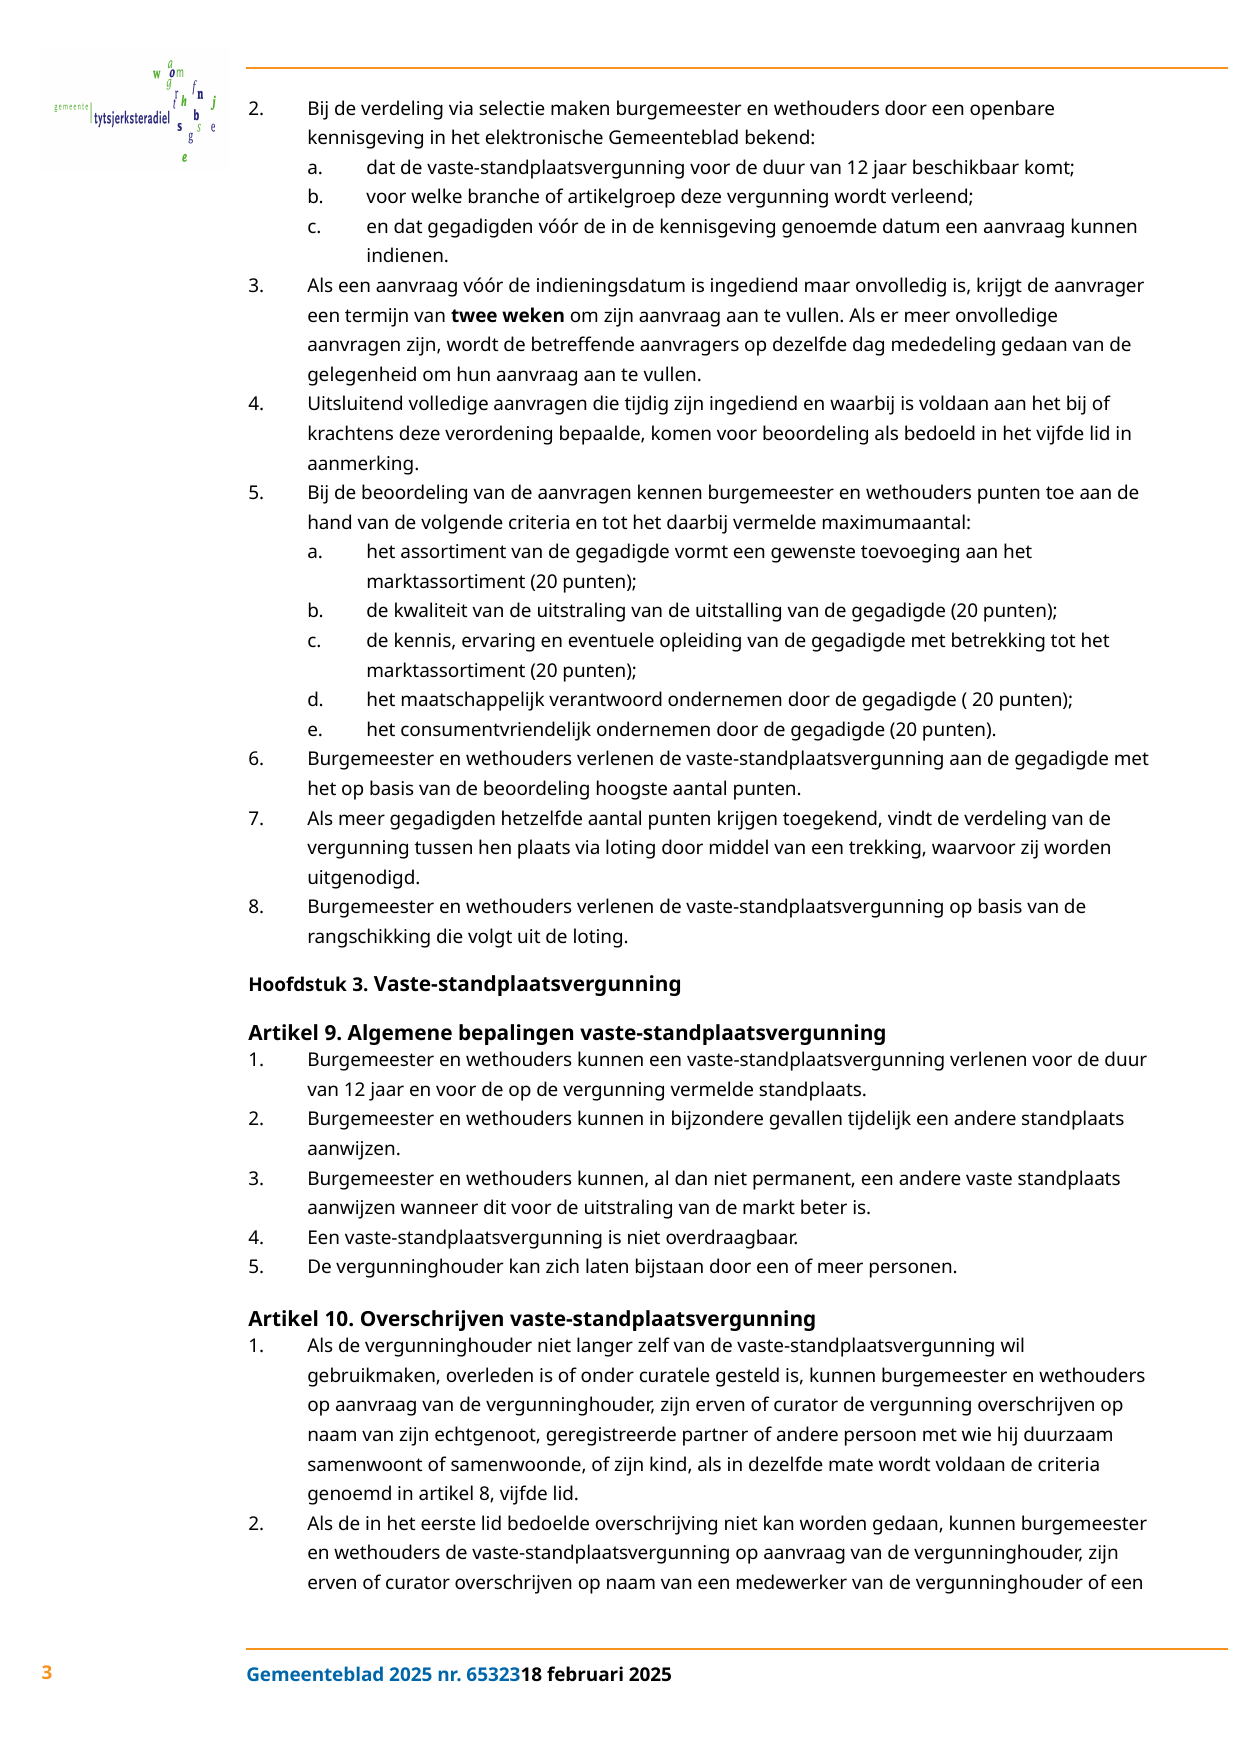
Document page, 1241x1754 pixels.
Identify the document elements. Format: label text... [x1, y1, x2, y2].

list Bij de beoordeling van de aanvragen kennen burgemeester en wethouders punten toe aan de hand van de volgende criteria en tot het daarbij vermelde maximumaantal: [248, 479, 1152, 535]
picture [41, 47, 231, 172]
text Hoofdstuk 3. Vaste-standplaatsvergunning [248, 969, 1152, 997]
list Uitsluitend volledige aanvragen die tijdig zijn ingediend en waarbij is voldaan aan het bij of krachtens deze verordening bepaalde, komen voor beoordeling als bedoeld in het vijfde lid in aanmerking. [248, 391, 1152, 476]
list Een vaste-standplaatsvergunning is niet overdraagbaar. [248, 1224, 1152, 1250]
list de kwaliteit van de uitstraling van de uitstalling van de gegadigde (20 punten); [307, 598, 1152, 623]
list Burgemeester en wethouders verlenen de vaste-standplaatsvergunning aan de gegadigde met het op basis van de beoordeling hoogste aantal punten. [248, 746, 1152, 801]
list dat de vaste-standplaatsvergunning voor de duur van 12 jaar beschikbaar komt; [307, 154, 1152, 180]
list het consumentvriendelijk ondernemen door de gegadigde (20 punten). [307, 716, 1152, 742]
list De vergunninghouder kan zich laten bijstaan door een of meer personen. [248, 1253, 1152, 1279]
list Bij de verdeling via selectie maken burgemeester en wethouders door een openbare kennisgeving in het elektronische Gemeenteblad bekend: [248, 95, 1152, 150]
list Burgemeester en wethouders kunnen in bijzondere gevallen tijdelijk een andere standplaats aanwijzen. [248, 1106, 1152, 1161]
list voor welke branche of artikelgroep deze vergunning wordt verleend; [307, 183, 1152, 209]
list Als meer gegadigden hetzelfde aantal punten krijgen toegekend, vindt de verdeling van de vergunning tussen hen plaats via loting door middel van een trekking, waarvoor zij worden uitgenodigd. [248, 805, 1152, 890]
text Artikel 10. Overschrijven vaste-standplaatsvergunning [248, 1304, 1152, 1332]
list Als een aanvraag vóór de indieningsdatum is ingediend maar onvolledig is, krijgt de aanvrager een termijn van twee weken om zijn aanvraag aan te vullen. Als er meer onvolledige aanvragen zijn, wordt de betreffende aanvragers op dezelfde dag mededeling gedaan van de gelegenheid om hun aanvraag aan te vullen. [248, 272, 1152, 387]
list Als de in het eerste lid bedoelde overschrijving niet kan worden gedaan, kunnen burgemeester en wethouders de vaste-standplaatsvergunning op aanvraag van de vergunninghouder, zijn erven of curator overschrijven op naam van een medewerker van de vergunninghouder of een [248, 1510, 1152, 1595]
list de kennis, ervaring en eventuele opleiding van de gegadigde met betrekking tot het marktassortiment (20 punten); [307, 627, 1152, 683]
list Burgemeester en wethouders kunnen, al dan niet permanent, een andere vaste standplaats aanwijzen wanneer dit voor de uitstraling van de markt beter is. [248, 1165, 1152, 1220]
list het assortiment van de gegadigde vormt een gewenste toevoeging aan het marktassortiment (20 punten); [307, 538, 1152, 594]
list en dat gegadigden vóór de in de kennisgeving genoemde datum een aanvraag kunnen indienen. [307, 213, 1152, 268]
list het maatschappelijk verantwoord ondernemen door de gegadigde ( 20 punten); [307, 686, 1152, 712]
list Als de vergunninghouder niet langer zelf van de vaste-standplaatsvergunning wil gebruikmaken, overleden is of onder curatele gesteld is, kunnen burgemeester en wethouders op aanvraag van de vergunninghouder, zijn erven of curator de vergunning overschrijven op naam van zijn echtgenoot, geregistreerde partner of andere persoon met wie hij duurzaam samenwoont of samenwoonde, of zijn kind, als in dezelfde mate wordt voldaan de criteria genoemd in artikel 8, vijfde lid. [248, 1332, 1152, 1506]
list Burgemeester en wethouders verlenen de vaste-standplaatsvergunning op basis van de rangschikking die volgt uit de loting. [248, 893, 1152, 949]
text Artikel 9. Algemene bepalingen vaste-standplaatsvergunning [248, 1018, 1152, 1046]
list Burgemeester en wethouders kunnen een vaste-standplaatsvergunning verlenen voor de duur van 12 jaar en voor de op de vergunning vermelde standplaats. [248, 1046, 1152, 1102]
